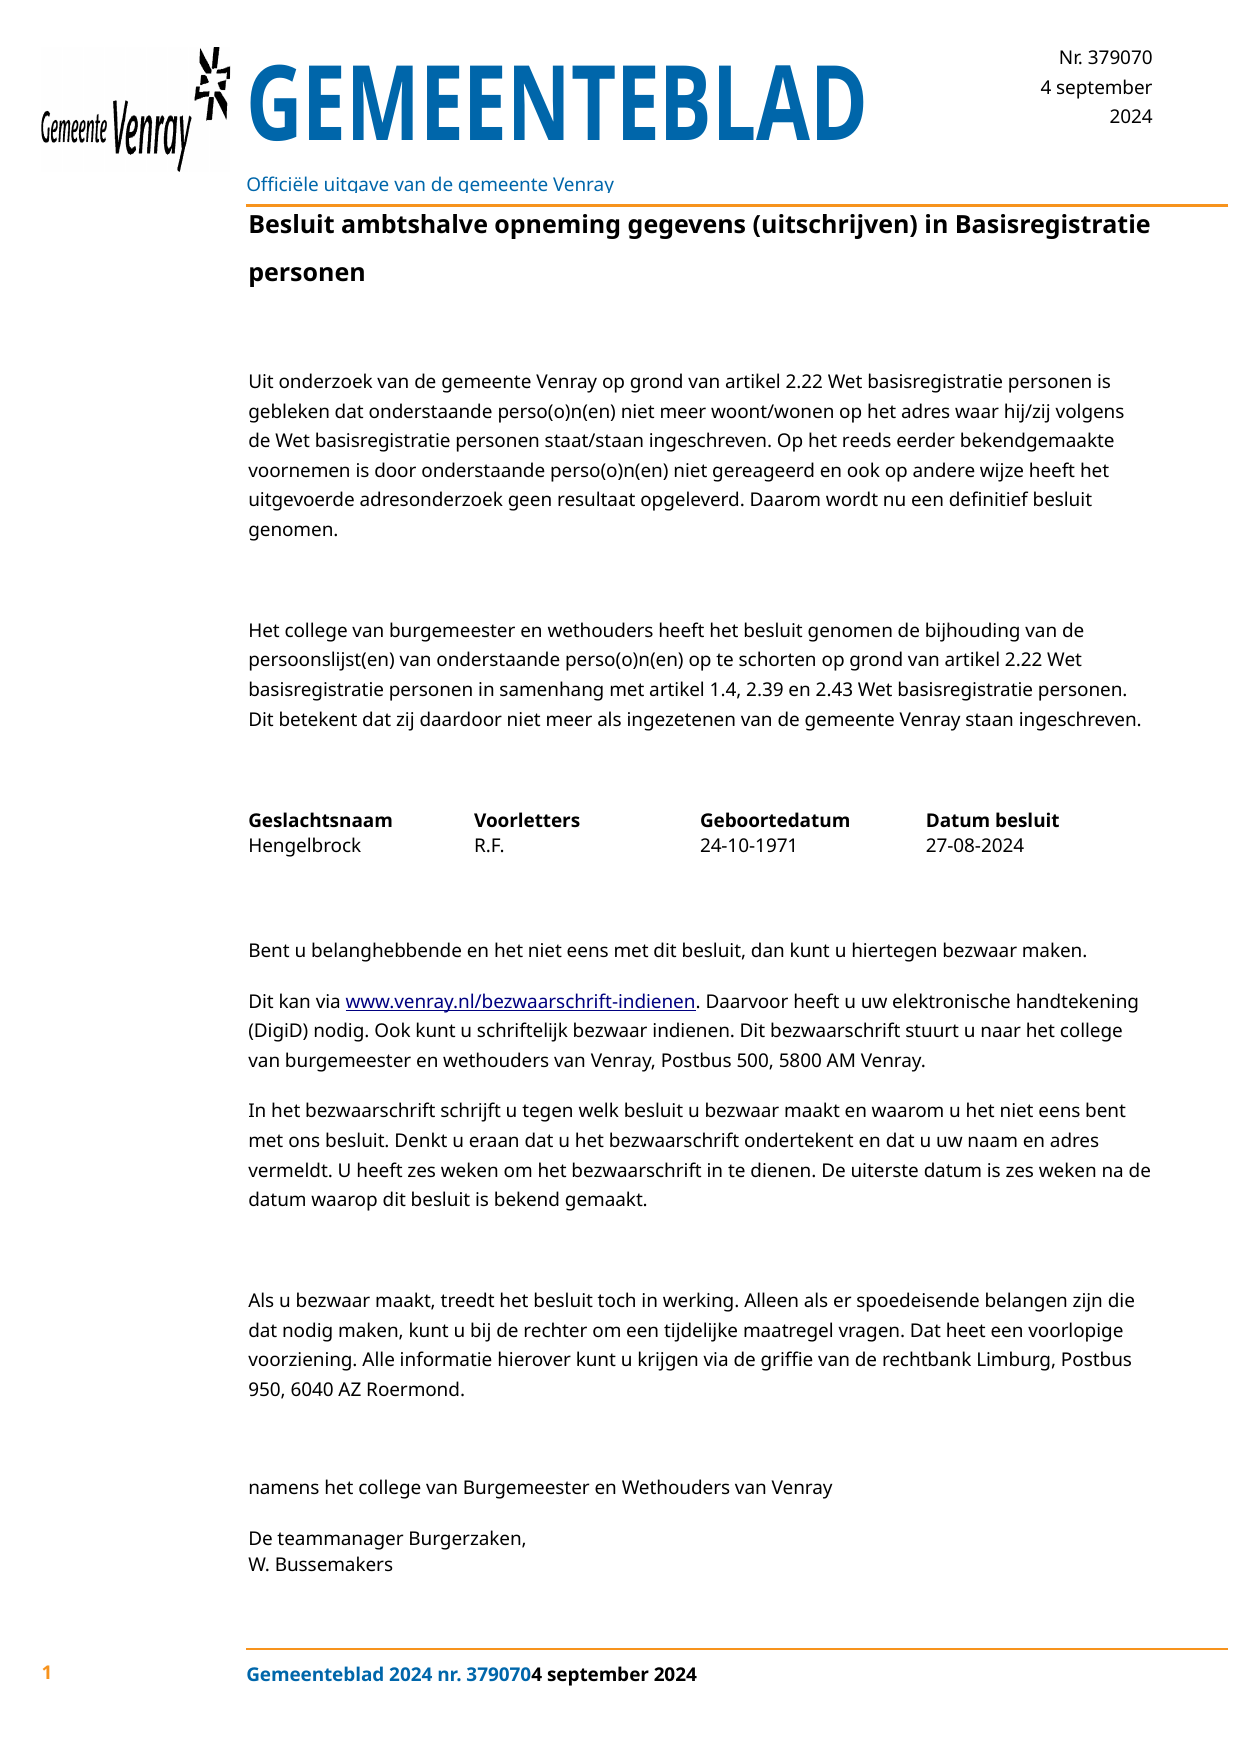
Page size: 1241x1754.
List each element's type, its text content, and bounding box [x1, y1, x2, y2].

table_cell [248, 858, 474, 884]
text Besluit ambtshalve opneming gegevens (uitschrijven) in Basisregistratie personen [248, 207, 1152, 288]
text De teammanager Burgerzaken, [248, 1526, 1152, 1551]
table_header Geboortedatum [700, 807, 926, 832]
text Als u bezwaar maakt, treedt het besluit toch in werking. Alleen als er spoedeisende belangen zijn die dat nodig maken, kunt u bij de rechter om een tijdelijke maatregel vragen. Dat heet een voorlopige voorziening. Alle informatie hierover kunt u krijgen via de griffie van de rechtbank Limburg, Postbus 950, 6040 AZ Roermond. [248, 1287, 1152, 1402]
text Het college van burgemeester en wethouders heeft het besluit genomen de bijhouding van de persoonslijst(en) van onderstaande perso(o)n(en) op te schorten op grond van artikel 2.22 Wet basisregistratie personen in samenhang met artikel 1.4, 2.39 en 2.43 Wet basisregistratie personen. Dit betekent dat zij daardoor niet meer als ingezetenen van de gemeente Venray staan ingeschreven. [248, 617, 1152, 732]
text In het bezwaarschrift schrijft u tegen welk besluit u bezwaar maakt en waarom u het niet eens bent met ons besluit. Denkt u eraan dat u het bezwaarschrift ondertekent en dat u uw naam en adres vermeldt. U heeft zes weken om het bezwaarschrift in te dienen. De uiterste datum is zes weken na de datum waarop dit besluit is bekend gemaakt. [248, 1098, 1152, 1212]
table_header Datum besluit [926, 807, 1152, 832]
picture [41, 47, 231, 172]
table_cell [474, 858, 700, 884]
table_cell [700, 858, 926, 884]
text Uit onderzoek van de gemeente Venray op grond van artikel 2.22 Wet basisregistratie personen is gebleken dat onderstaande perso(o)n(en) niet meer woont/wonen op het adres waar hij/zij volgens de Wet basisregistratie personen staat/staan ingeschreven. Op het reeds eerder bekendgemaakte voornemen is door onderstaande perso(o)n(en) niet gereageerd en ook op andere wijze heeft het uitgevoerde adresonderzoek geen resultaat opgeleverd. Daarom wordt nu een definitief besluit genomen. [248, 368, 1152, 542]
table_cell R.F. [474, 833, 700, 858]
text namens het college van Burgemeester en Wethouders van Venray [248, 1474, 1152, 1500]
table_header Voorletters [474, 807, 700, 832]
table_cell [926, 858, 1152, 884]
table_cell Hengelbrock [248, 833, 474, 858]
text Bent u belanghebbende en het niet eens met dit besluit, dan kunt u hiertegen bezwaar maken. [248, 938, 1152, 963]
table_cell 24-10-1971 [700, 833, 926, 858]
text Dit kan via www.venray.nl/bezwaarschrift-indienen. Daarvoor heeft u uw elektronische handtekening (DigiD) nodig. Ook kunt u schriftelijk bezwaar indienen. Dit bezwaarschrift stuurt u naar het college van burgemeester en wethouders van Venray, Postbus 500, 5800 AM Venray. [248, 988, 1152, 1073]
text W. Bussemakers [248, 1551, 1152, 1577]
table_cell 27-08-2024 [926, 833, 1152, 858]
table_header Geslachtsnaam [248, 807, 474, 832]
